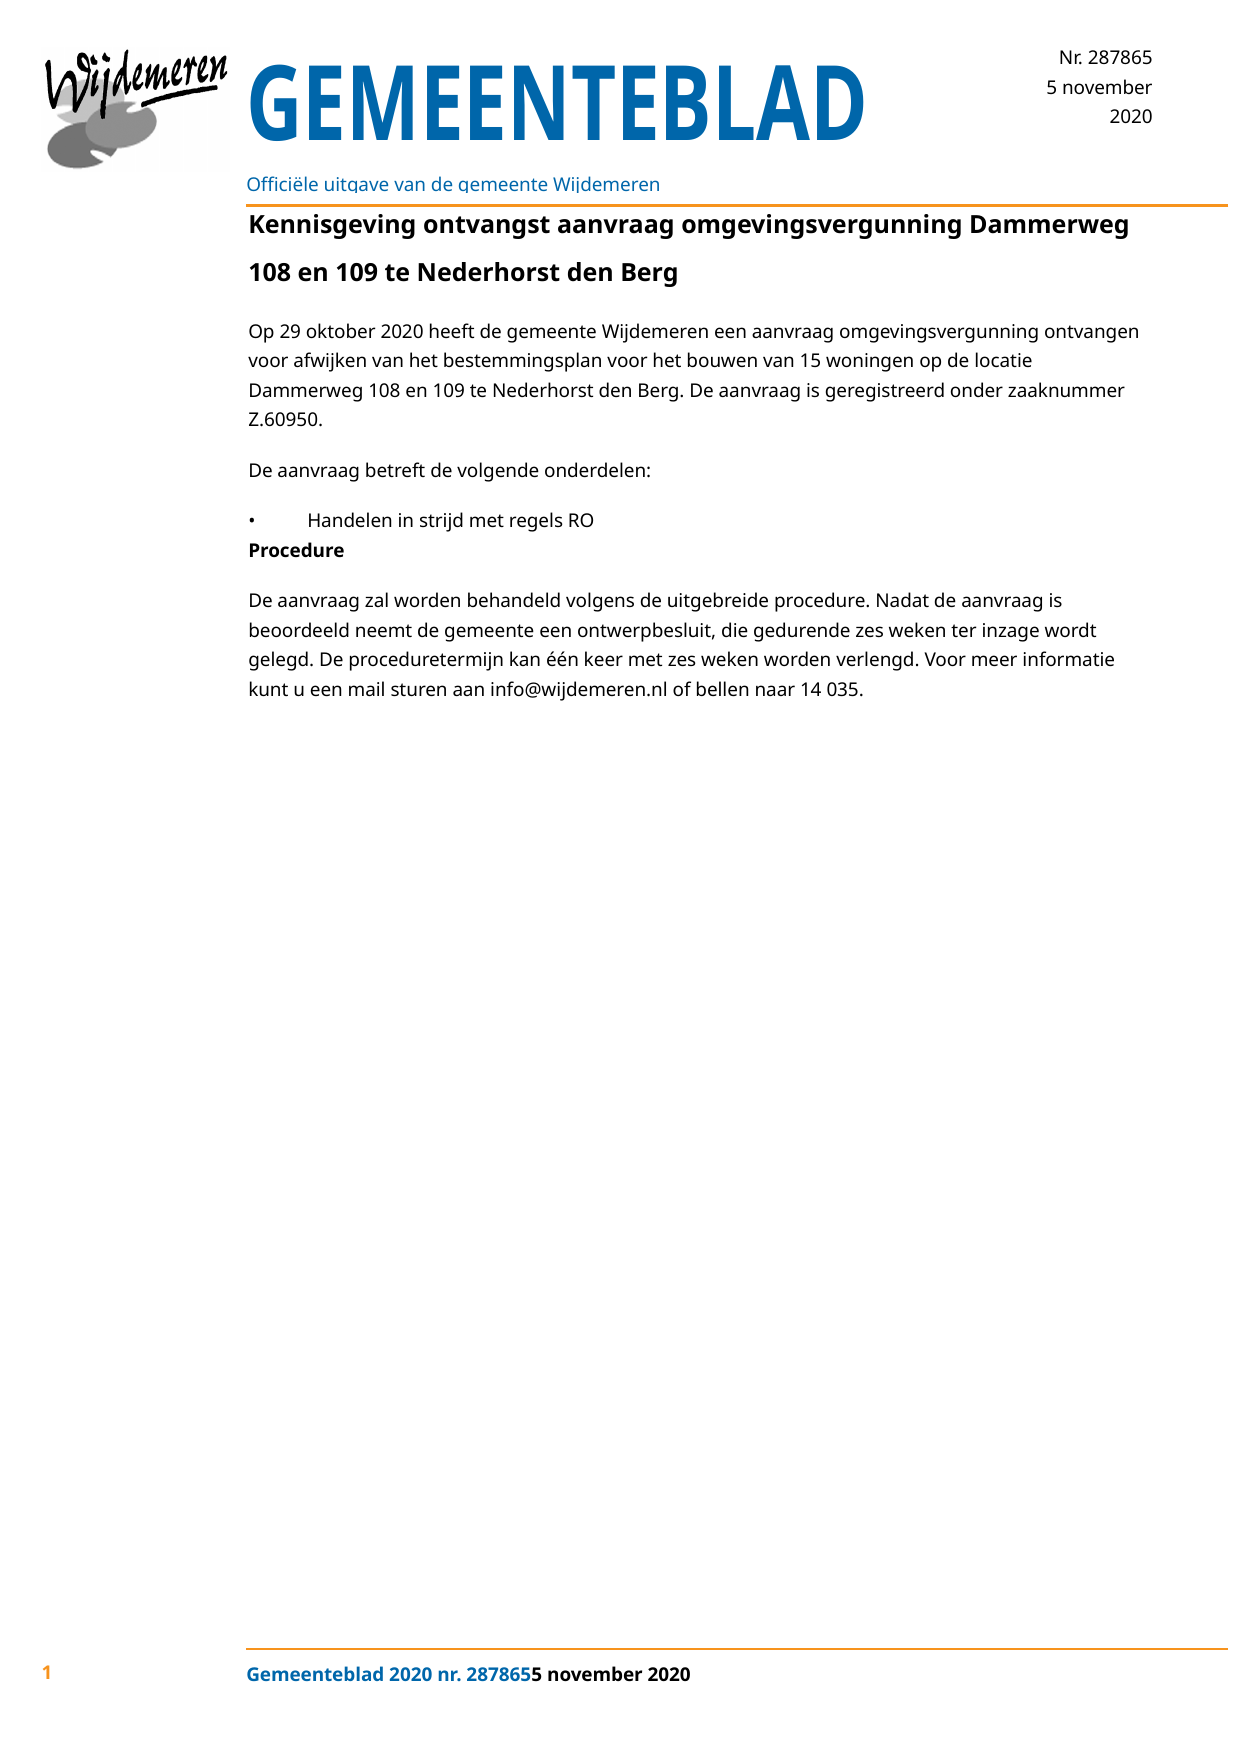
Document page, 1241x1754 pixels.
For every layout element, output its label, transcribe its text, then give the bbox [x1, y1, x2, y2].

text Kennisgeving ontvangst aanvraag omgevingsvergunning Dammerweg 108 en 109 te Nederhorst den Berg [248, 207, 1152, 288]
text De aanvraag zal worden behandeld volgens de uitgebreide procedure. Nadat de aanvraag is beoordeeld neemt de gemeente een ontwerpbesluit, die gedurende zes weken ter inzage wordt gelegd. De proceduretermijn kan één keer met zes weken worden verlengd. Voor meer informatie kunt u een mail sturen aan info@wijdemeren.nl of bellen naar 14 035. [248, 587, 1152, 702]
picture [41, 47, 231, 172]
list Handelen in strijd met regels RO [248, 507, 1152, 533]
text De aanvraag betreft de volgende onderdelen: [248, 457, 1152, 483]
text Op 29 oktober 2020 heeft de gemeente Wijdemeren een aanvraag omgevingsvergunning ontvangen voor afwijken van het bestemmingsplan voor het bouwen van 15 woningen op de locatie Dammerweg 108 en 109 te Nederhorst den Berg. De aanvraag is geregistreerd onder zaaknummer Z.60950. [248, 318, 1152, 432]
text Procedure [248, 537, 1152, 563]
